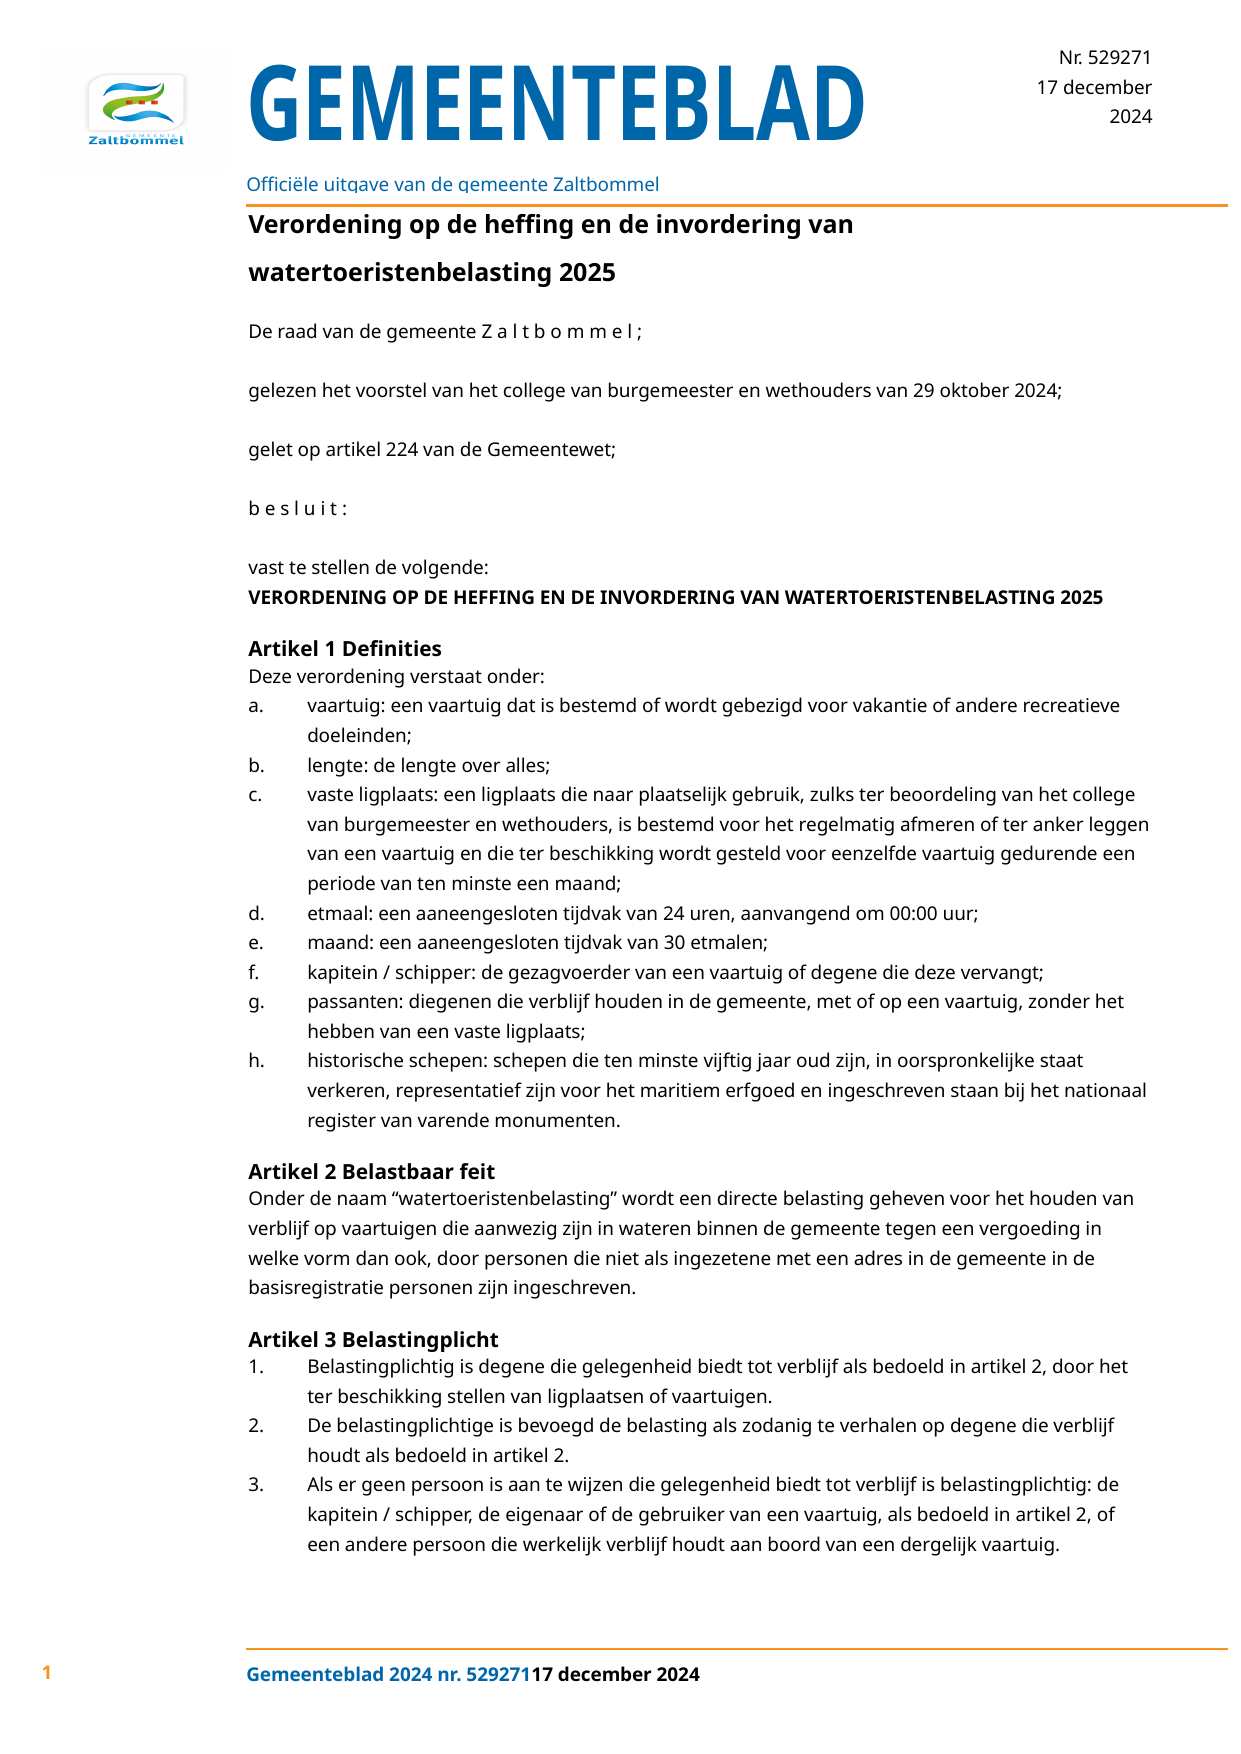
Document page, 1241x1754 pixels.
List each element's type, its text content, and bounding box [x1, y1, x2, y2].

text vast te stellen de volgende: [248, 554, 1152, 580]
list lengte: de lengte over alles; [248, 752, 1152, 777]
text gelet op artikel 224 van de Gemeentewet; [248, 436, 1152, 462]
list De belastingplichtige is bevoegd de belasting als zodanig te verhalen op degene die verblijf houdt als bedoeld in artikel 2. [248, 1412, 1152, 1468]
text Artikel 1 Definities [248, 634, 1152, 663]
text Artikel 2 Belastbaar feit [248, 1157, 1152, 1186]
list vaartuig: een vaartuig dat is bestemd of wordt gebezigd voor vakantie of andere recreatieve doeleinden; [248, 693, 1152, 748]
text gelezen het voorstel van het college van burgemeester en wethouders van 29 oktober 2024; [248, 377, 1152, 403]
list historische schepen: schepen die ten minste vijftig jaar oud zijn, in oorspronkelijke staat verkeren, representatief zijn voor het maritiem erfgoed en ingeschreven staan bij het nationaal register van varende monumenten. [248, 1048, 1152, 1132]
list vaste ligplaats: een ligplaats die naar plaatselijk gebruik, zulks ter beoordeling van het college van burgemeester en wethouders, is bestemd voor het regelmatig afmeren of ter anker leggen van een vaartuig en die ter beschikking wordt gesteld voor eenzelfde vaartuig gedurende een periode van ten minste een maand; [248, 781, 1152, 896]
list etmaal: een aaneengesloten tijdvak van 24 uren, aanvangend om 00:00 uur; [248, 900, 1152, 925]
list Als er geen persoon is aan te wijzen die gelegenheid biedt tot verblijf is belastingplichtig: de kapitein / schipper, de eigenaar of de gebruiker van een vaartuig, als bedoeld in artikel 2, of een andere persoon die werkelijk verblijf houdt aan boord van een dergelijk vaartuig. [248, 1472, 1152, 1556]
list kapitein / schipper: de gezagvoerder van een vaartuig of degene die deze vervangt; [248, 959, 1152, 984]
text Onder de naam “watertoeristenbelasting” wordt een directe belasting geheven voor het houden van verblijf op vaartuigen die aanwezig zijn in wateren binnen de gemeente tegen een vergoeding in welke vorm dan ook, door personen die niet als ingezetene met een adres in de gemeente in de basisregistratie personen zijn ingeschreven. [248, 1186, 1152, 1300]
text Artikel 3 Belastingplicht [248, 1325, 1152, 1353]
text b e s l u i t : [248, 495, 1152, 521]
text De raad van de gemeente Z a l t b o m m e l ; [248, 318, 1152, 344]
list Belastingplichtig is degene die gelegenheid biedt tot verblijf als bedoeld in artikel 2, door het ter beschikking stellen van ligplaatsen of vaartuigen. [248, 1353, 1152, 1408]
list passanten: diegenen die verblijf houden in de gemeente, met of op een vaartuig, zonder het hebben van een vaste ligplaats; [248, 988, 1152, 1044]
text Verordening op de heffing en de invordering van watertoeristenbelasting 2025 [248, 207, 1152, 288]
list maand: een aaneengesloten tijdvak van 30 etmalen; [248, 929, 1152, 955]
text VERORDENING OP DE HEFFING EN DE INVORDERING VAN WATERTOERISTENBELASTING 2025 [248, 584, 1152, 610]
text Deze verordening verstaat onder: [248, 663, 1152, 689]
picture [41, 47, 231, 172]
